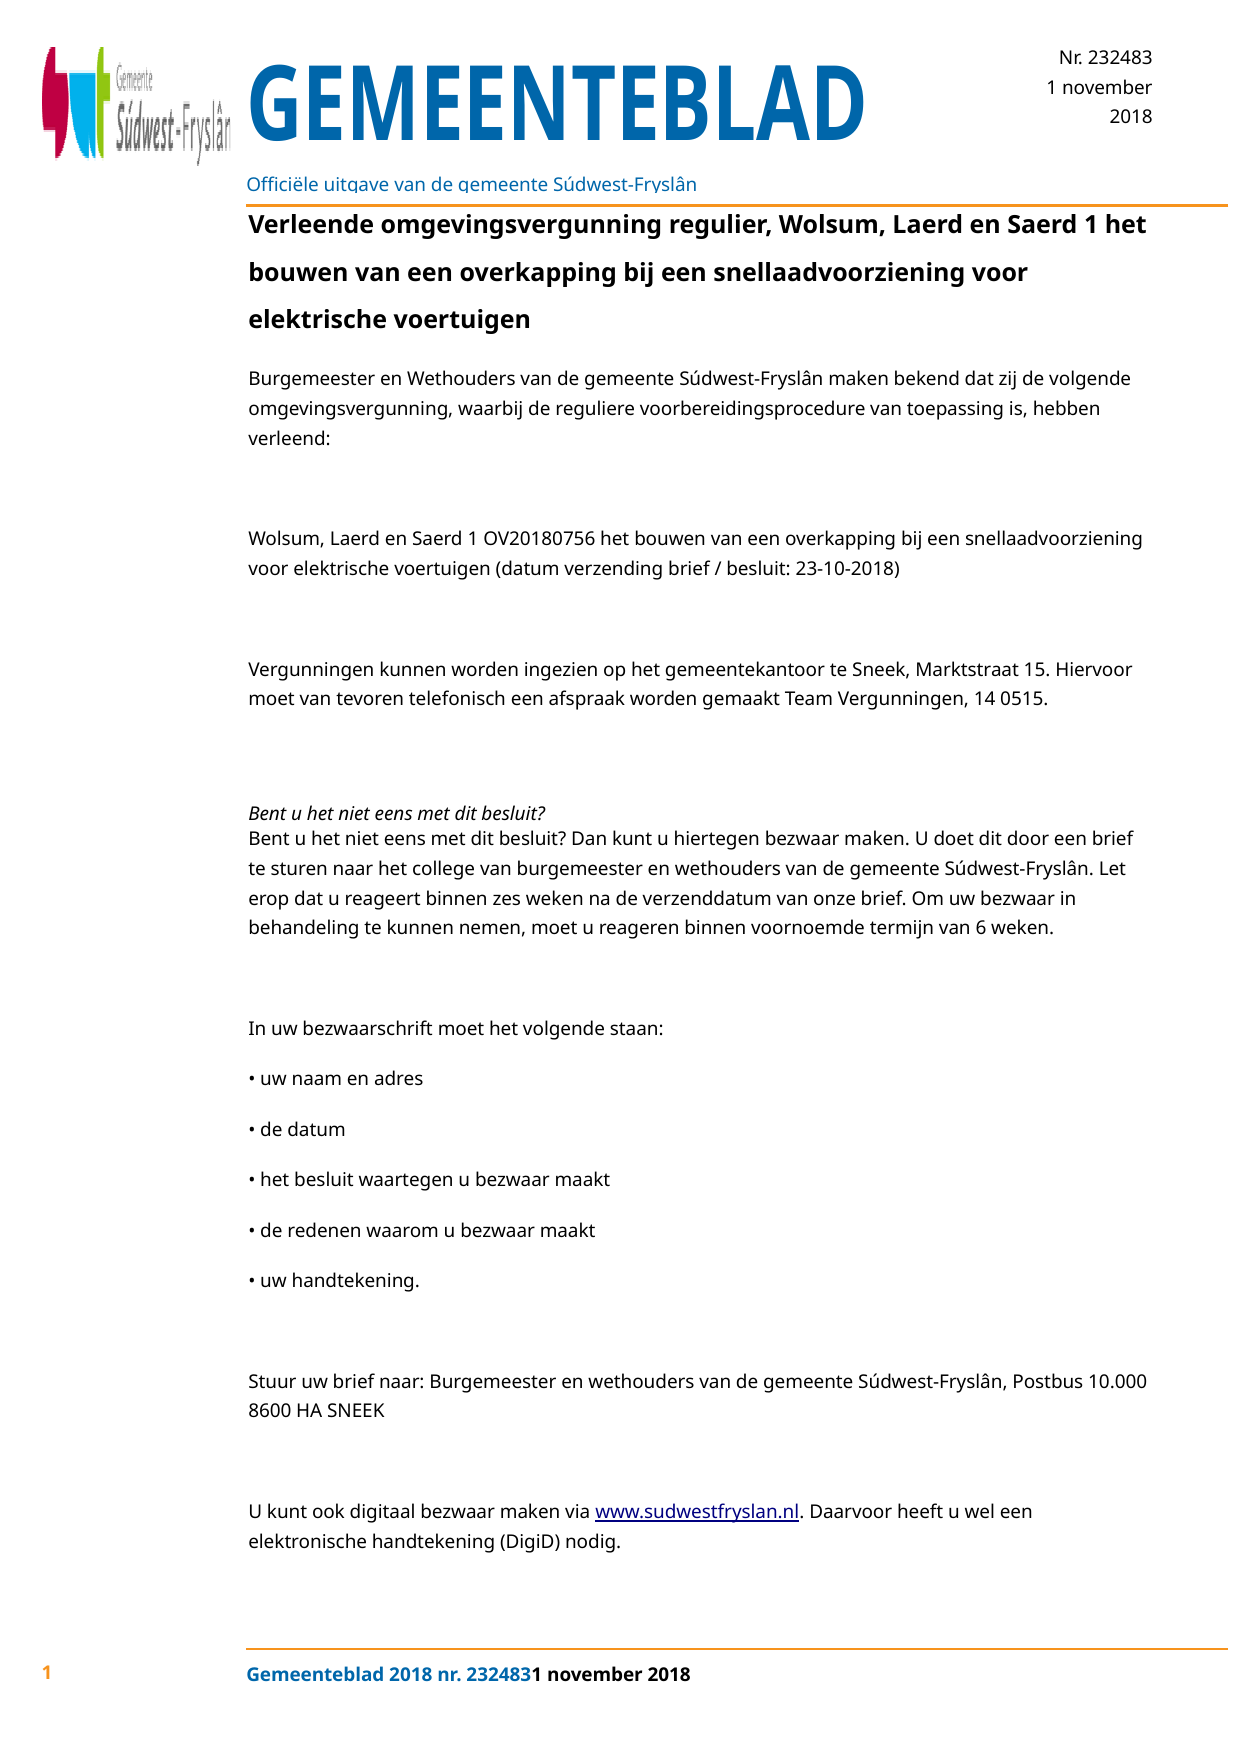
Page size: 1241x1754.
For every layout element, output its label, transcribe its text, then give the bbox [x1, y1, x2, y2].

text In uw bezwaarschrift moet het volgende staan: [248, 1015, 1152, 1041]
text • het besluit waartegen u bezwaar maakt [248, 1166, 1152, 1192]
text Stuur uw brief naar: Burgemeester en wethouders van de gemeente Súdwest-Fryslân, Postbus 10.000 8600 HA SNEEK [248, 1368, 1152, 1423]
text • uw handtekening. [248, 1267, 1152, 1293]
text • de datum [248, 1116, 1152, 1142]
text Vergunningen kunnen worden ingezien op het gemeentekantoor te Sneek, Marktstraat 15. Hiervoor moet van tevoren telefonisch een afspraak worden gemaakt Team Vergunningen, 14 0515. [248, 656, 1152, 711]
text • uw naam en adres [248, 1066, 1152, 1091]
text Verleende omgevingsvergunning regulier, Wolsum, Laerd en Saerd 1 het bouwen van een overkapping bij een snellaadvoorziening voor elektrische voertuigen [248, 207, 1152, 336]
text Burgemeester en Wethouders van de gemeente Súdwest-Fryslân maken bekend dat zij de volgende omgevingsvergunning, waarbij de reguliere voorbereidingsprocedure van toepassing is, hebben verleend: [248, 366, 1152, 450]
text U kunt ook digitaal bezwaar maken via www.sudwestfryslan.nl. Daarvoor heeft u wel een elektronische handtekening (DigiD) nodig. [248, 1498, 1152, 1554]
text Bent u het niet eens met dit besluit? Dan kunt u hiertegen bezwaar maken. U doet dit door een brief te sturen naar het college van burgemeester en wethouders van de gemeente Súdwest-Fryslân. Let erop dat u reageert binnen zes weken na de verzenddatum van onze brief. Om uw bezwaar in behandeling te kunnen nemen, moet u reageren binnen voornoemde termijn van 6 weken. [248, 826, 1152, 940]
text Wolsum, Laerd en Saerd 1 OV20180756 het bouwen van een overkapping bij een snellaadvoorziening voor elektrische voertuigen (datum verzending brief / besluit: 23-10-2018) [248, 526, 1152, 581]
text Bent u het niet eens met dit besluit? [248, 800, 1152, 826]
picture [41, 47, 231, 172]
text • de redenen waarom u bezwaar maakt [248, 1217, 1152, 1243]
